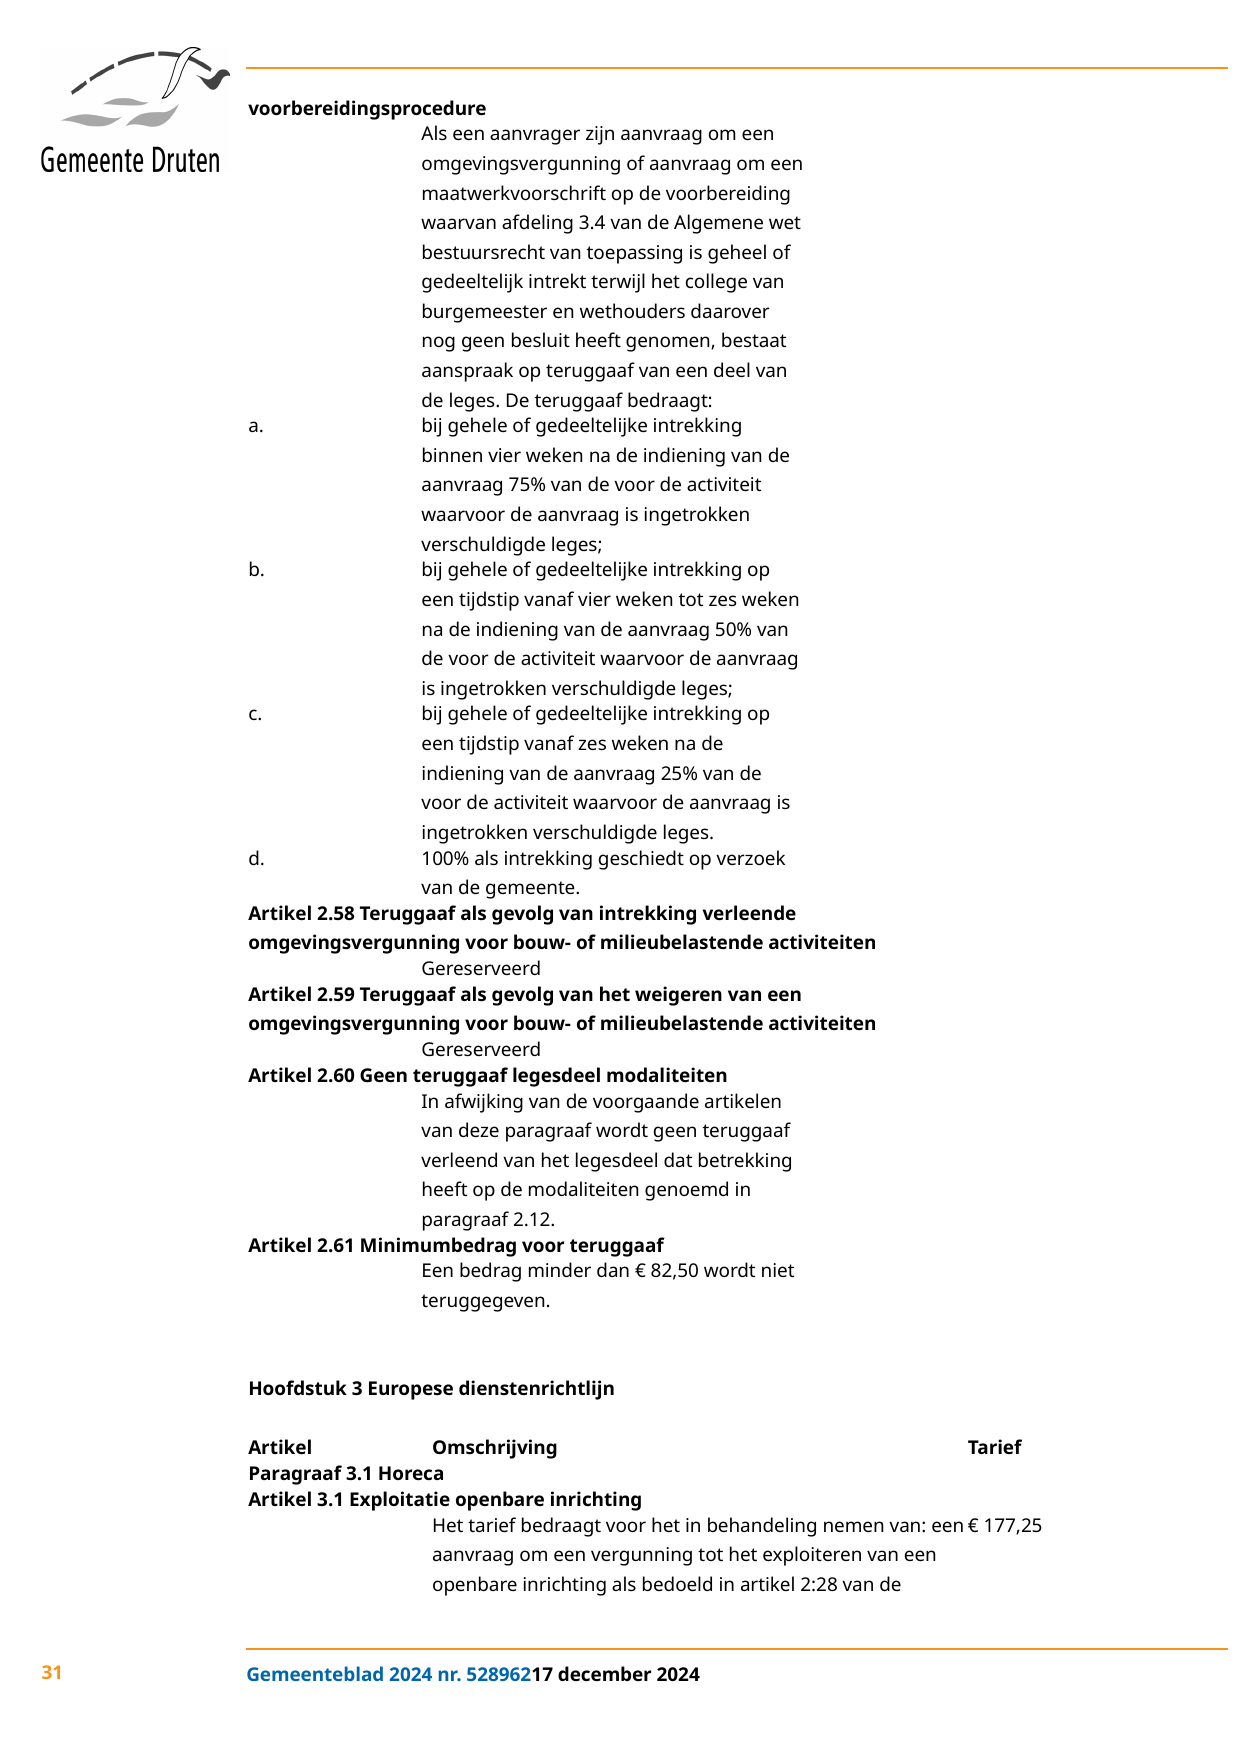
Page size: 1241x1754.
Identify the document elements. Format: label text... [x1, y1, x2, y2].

table_header Omschrijving [432, 1435, 968, 1460]
table_cell Artikel 2.59 Teruggaaf als gevolg van het weigeren van een omgevingsvergunning voor bouw- of milieubelastende activiteiten [248, 981, 978, 1036]
table_cell voorbereidingsprocedure [248, 95, 978, 121]
table_cell [805, 845, 978, 900]
table_cell Artikel 3.1 Exploitatie openbare inrichting [248, 1486, 1152, 1512]
table_cell Gereserveerd [421, 955, 805, 981]
table_cell [248, 121, 421, 412]
table_cell [979, 557, 1152, 701]
table_cell Een bedrag minder dan € 82,50 wordt niet teruggegeven. [421, 1258, 805, 1313]
table_cell € 177,25 [968, 1512, 1152, 1597]
table_cell [979, 1036, 1152, 1062]
table_cell c. [248, 701, 421, 845]
table_cell [979, 1088, 1152, 1232]
table_cell [979, 955, 1152, 981]
table_cell d. [248, 845, 421, 900]
table_cell [248, 1258, 421, 1313]
table_cell b. [248, 557, 421, 701]
table_cell [979, 845, 1152, 900]
table_cell [248, 1512, 432, 1597]
table_cell Paragraaf 3.1 Horeca [248, 1460, 1152, 1486]
table_header Artikel [248, 1435, 432, 1460]
table_cell Artikel 2.60 Geen teruggaaf legesdeel modaliteiten [248, 1062, 978, 1088]
table_cell Artikel 2.58 Teruggaaf als gevolg van intrekking verleende omgevingsvergunning voor bouw- of milieubelastende activiteiten [248, 900, 978, 955]
table_cell Het tarief bedraagt voor het in behandeling nemen van: een aanvraag om een vergunning tot het exploiteren van een openbare inrichting als bedoeld in artikel 2:28 van de [432, 1512, 968, 1597]
table_cell [248, 1036, 421, 1062]
table_header Tarief [968, 1435, 1152, 1460]
table_cell bij gehele of gedeeltelijke intrekking op een tijdstip vanaf vier weken tot zes weken na de indiening van de aanvraag 50% van de voor de activiteit waarvoor de aanvraag is ingetrokken verschuldigde leges; [421, 557, 805, 701]
table_cell 100% als intrekking geschiedt op verzoek van de gemeente. [421, 845, 805, 900]
table_cell [805, 1258, 978, 1313]
text Hoofdstuk 3 Europese dienstenrichtlijn [248, 1375, 1152, 1401]
table_cell [979, 413, 1152, 557]
table_cell [805, 955, 978, 981]
picture [41, 47, 231, 172]
table_cell [979, 1258, 1152, 1313]
table_cell [248, 1088, 421, 1232]
table_cell [805, 1036, 978, 1062]
table_cell a. [248, 413, 421, 557]
table_cell [805, 1088, 978, 1232]
table_cell Gereserveerd [421, 1036, 805, 1062]
table_cell [805, 121, 978, 412]
table_cell [979, 701, 1152, 845]
table_cell bij gehele of gedeeltelijke intrekking op een tijdstip vanaf zes weken na de indiening van de aanvraag 25% van de voor de activiteit waarvoor de aanvraag is ingetrokken verschuldigde leges. [421, 701, 805, 845]
table_cell [248, 955, 421, 981]
table_cell Artikel 2.61 Minimumbedrag voor teruggaaf [248, 1232, 978, 1258]
table_cell [805, 701, 978, 845]
table_cell [979, 121, 1152, 412]
table_cell Als een aanvrager zijn aanvraag om een omgevingsvergunning of aanvraag om een maatwerkvoorschrift op de voorbereiding waarvan afdeling 3.4 van de Algemene wet bestuursrecht van toepassing is geheel of gedeeltelijk intrekt terwijl het college van burgemeester en wethouders daarover nog geen besluit heeft genomen, bestaat aanspraak op teruggaaf van een deel van de leges. De teruggaaf bedraagt: [421, 121, 805, 412]
table_cell [805, 413, 978, 557]
table_cell In afwijking van de voorgaande artikelen van deze paragraaf wordt geen teruggaaf verleend van het legesdeel dat betrekking heeft op de modaliteiten genoemd in paragraaf 2.12. [421, 1088, 805, 1232]
table_cell [805, 557, 978, 701]
table_cell bij gehele of gedeeltelijke intrekking binnen vier weken na de indiening van de aanvraag 75% van de voor de activiteit waarvoor de aanvraag is ingetrokken verschuldigde leges; [421, 413, 805, 557]
